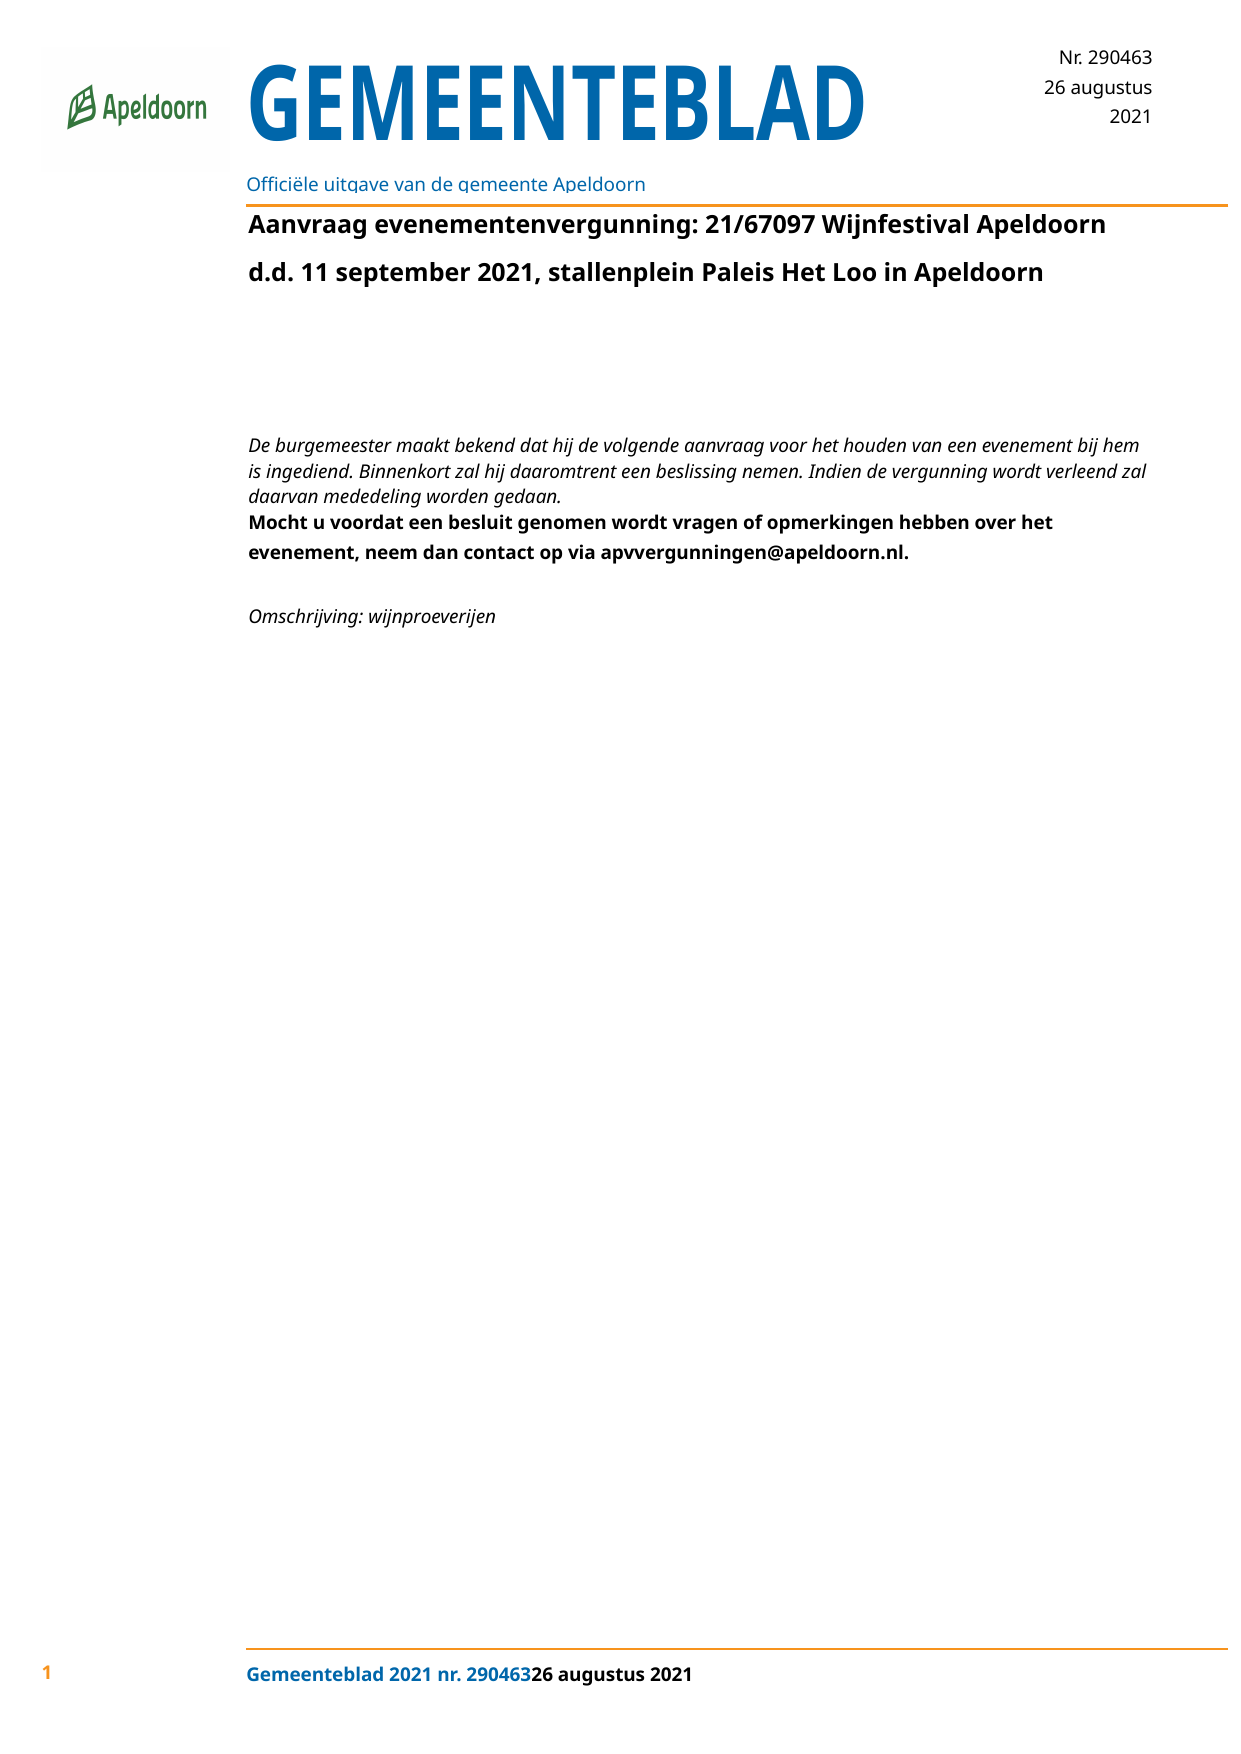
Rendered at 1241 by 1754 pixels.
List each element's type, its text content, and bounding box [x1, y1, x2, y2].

text Mocht u voordat een besluit genomen wordt vragen of opmerkingen hebben over het evenement, neem dan contact op via apvvergunningen@apeldoorn.nl. [248, 509, 1152, 565]
picture [41, 47, 231, 172]
text De burgemeester maakt bekend dat hij de volgende aanvraag voor het houden van een evenement bij hem is ingediend. Binnenkort zal hij daaromtrent een beslissing nemen. Indien de vergunning wordt verleend zal daarvan mededeling worden gedaan. [248, 432, 1152, 509]
text Aanvraag evenementenvergunning: 21/67097 Wijnfestival Apeldoorn d.d. 11 september 2021, stallenplein Paleis Het Loo in Apeldoorn [248, 207, 1152, 288]
text Omschrijving: wijnproeverijen [248, 603, 1152, 629]
